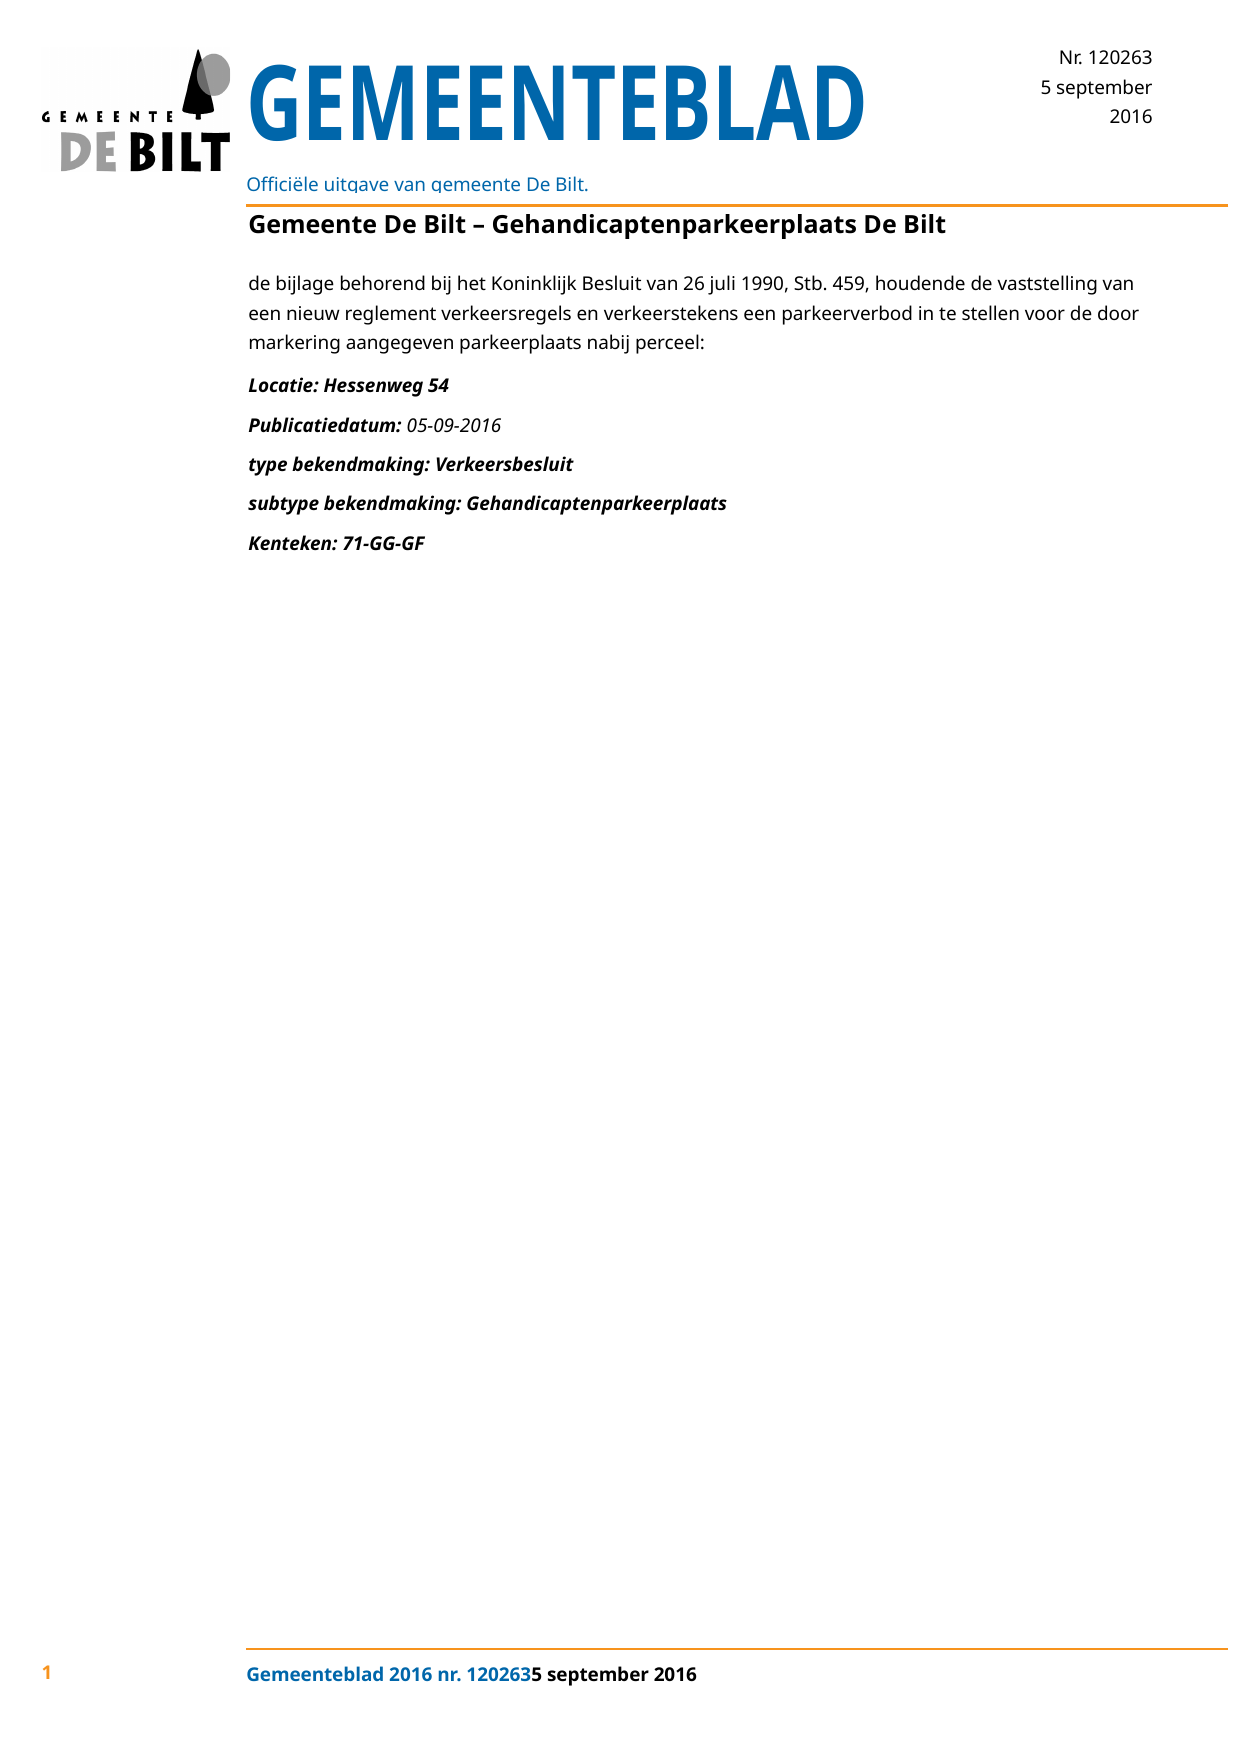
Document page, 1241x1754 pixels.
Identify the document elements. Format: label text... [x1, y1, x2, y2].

text Gemeente De Bilt – Gehandicaptenparkeerplaats De Bilt [248, 207, 1152, 241]
text Kenteken: 71-GG-GF [248, 530, 1152, 555]
text de bijlage behorend bij het Koninklijk Besluit van 26 juli 1990, Stb. 459, houdende de vaststelling van een nieuw reglement verkeersregels en verkeerstekens een parkeerverbod in te stellen voor de door markering aangegeven parkeerplaats nabij perceel: [248, 270, 1152, 355]
picture [41, 47, 231, 172]
text Publicatiedatum: 05-09-2016 [248, 412, 1152, 438]
text Locatie: Hessenweg 54 [248, 373, 1152, 398]
text subtype bekendmaking: Gehandicaptenparkeerplaats [248, 490, 1152, 516]
text type bekendmaking: Verkeersbesluit [248, 451, 1152, 477]
